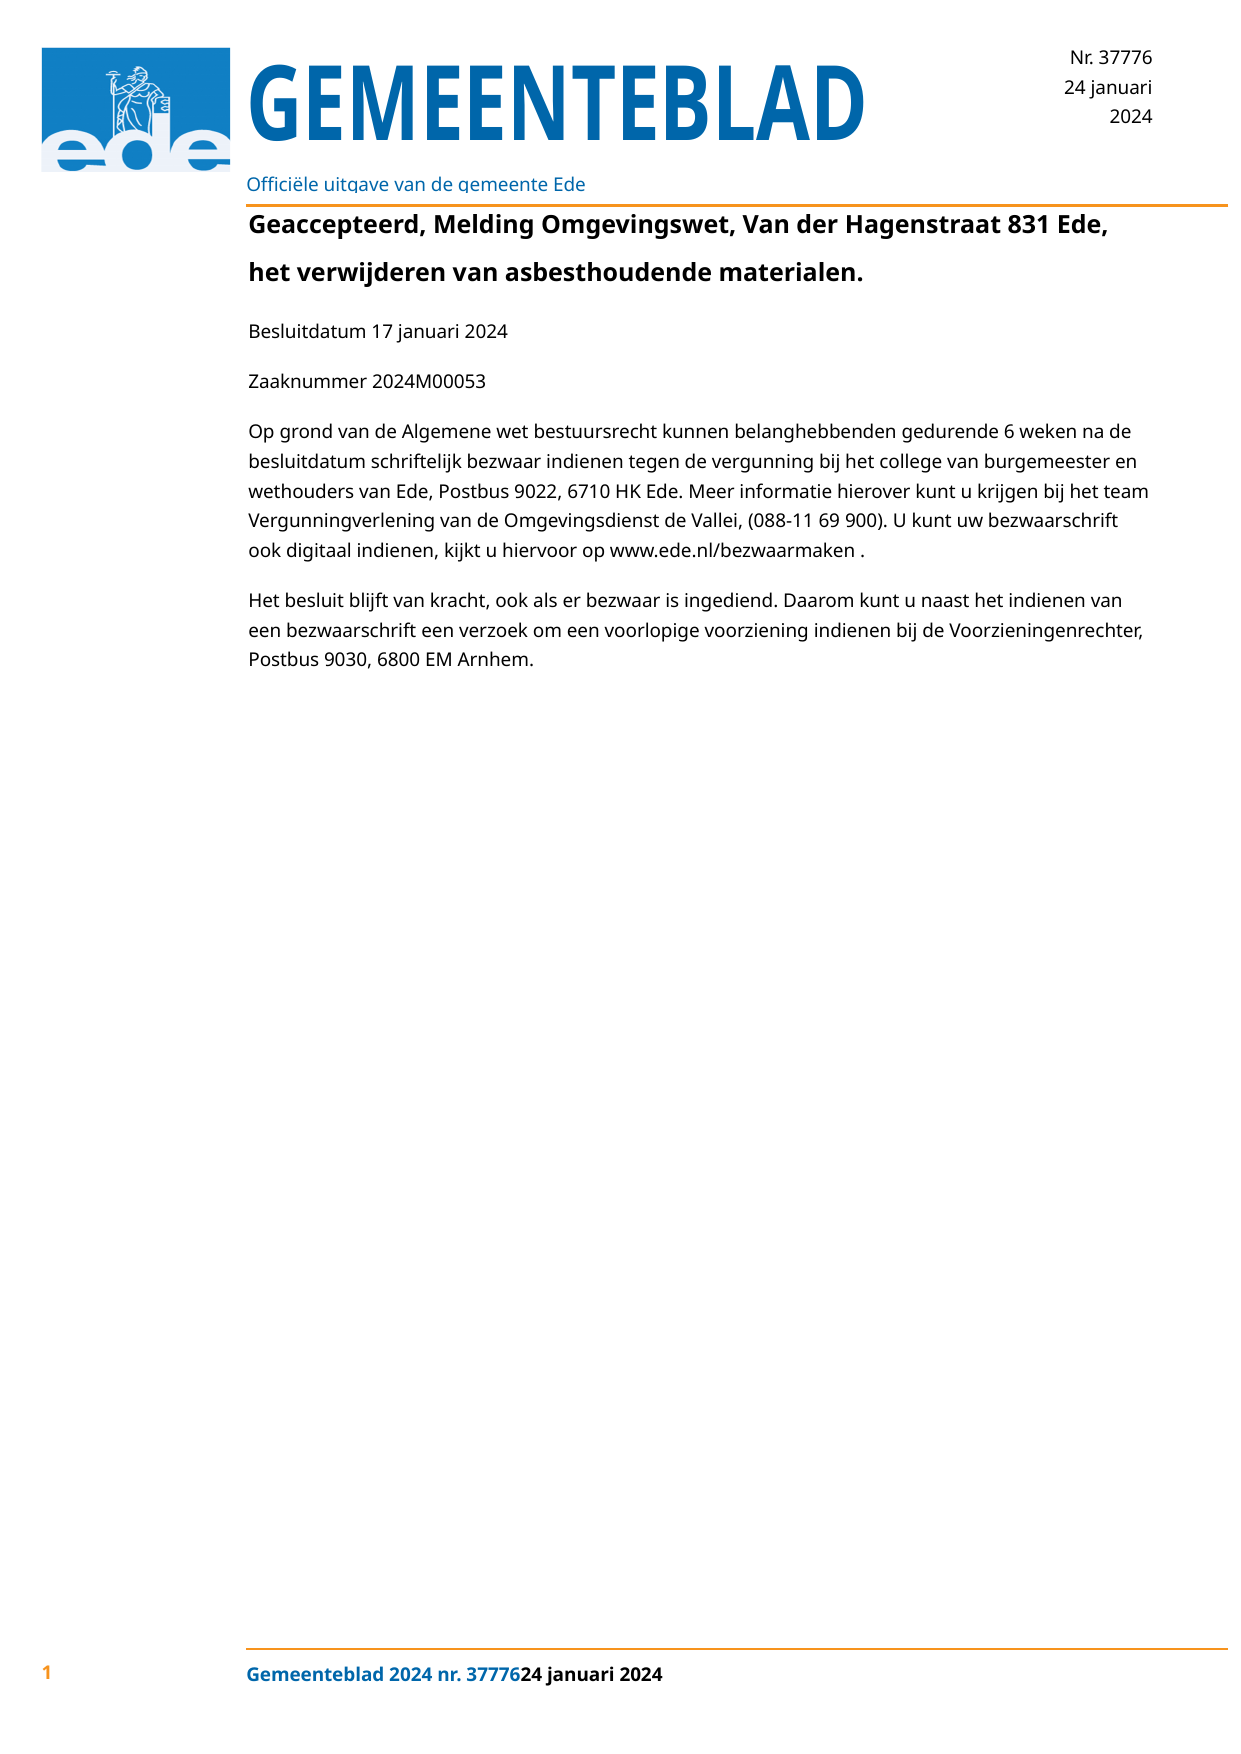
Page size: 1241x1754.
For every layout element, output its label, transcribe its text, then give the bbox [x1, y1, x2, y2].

text Op grond van de Algemene wet bestuursrecht kunnen belanghebbenden gedurende 6 weken na de besluitdatum schriftelijk bezwaar indienen tegen de vergunning bij het college van burgemeester en wethouders van Ede, Postbus 9022, 6710 HK Ede. Meer informatie hierover kunt u krijgen bij het team Vergunningverlening van de Omgevingsdienst de Vallei, (088-11 69 900). U kunt uw bezwaarschrift ook digitaal indienen, kijkt u hiervoor op www.ede.nl/bezwaarmaken . [248, 419, 1152, 563]
text Het besluit blijft van kracht, ook als er bezwaar is ingediend. Daarom kunt u naast het indienen van een bezwaarschrift een verzoek om een voorlopige voorziening indienen bij de Voorzieningenrechter, Postbus 9030, 6800 EM Arnhem. [248, 587, 1152, 672]
text Besluitdatum 17 januari 2024 [248, 318, 1152, 344]
picture [41, 47, 231, 172]
text Zaaknummer 2024M00053 [248, 368, 1152, 394]
text Geaccepteerd, Melding Omgevingswet, Van der Hagenstraat 831 Ede, het verwijderen van asbesthoudende materialen. [248, 207, 1152, 288]
